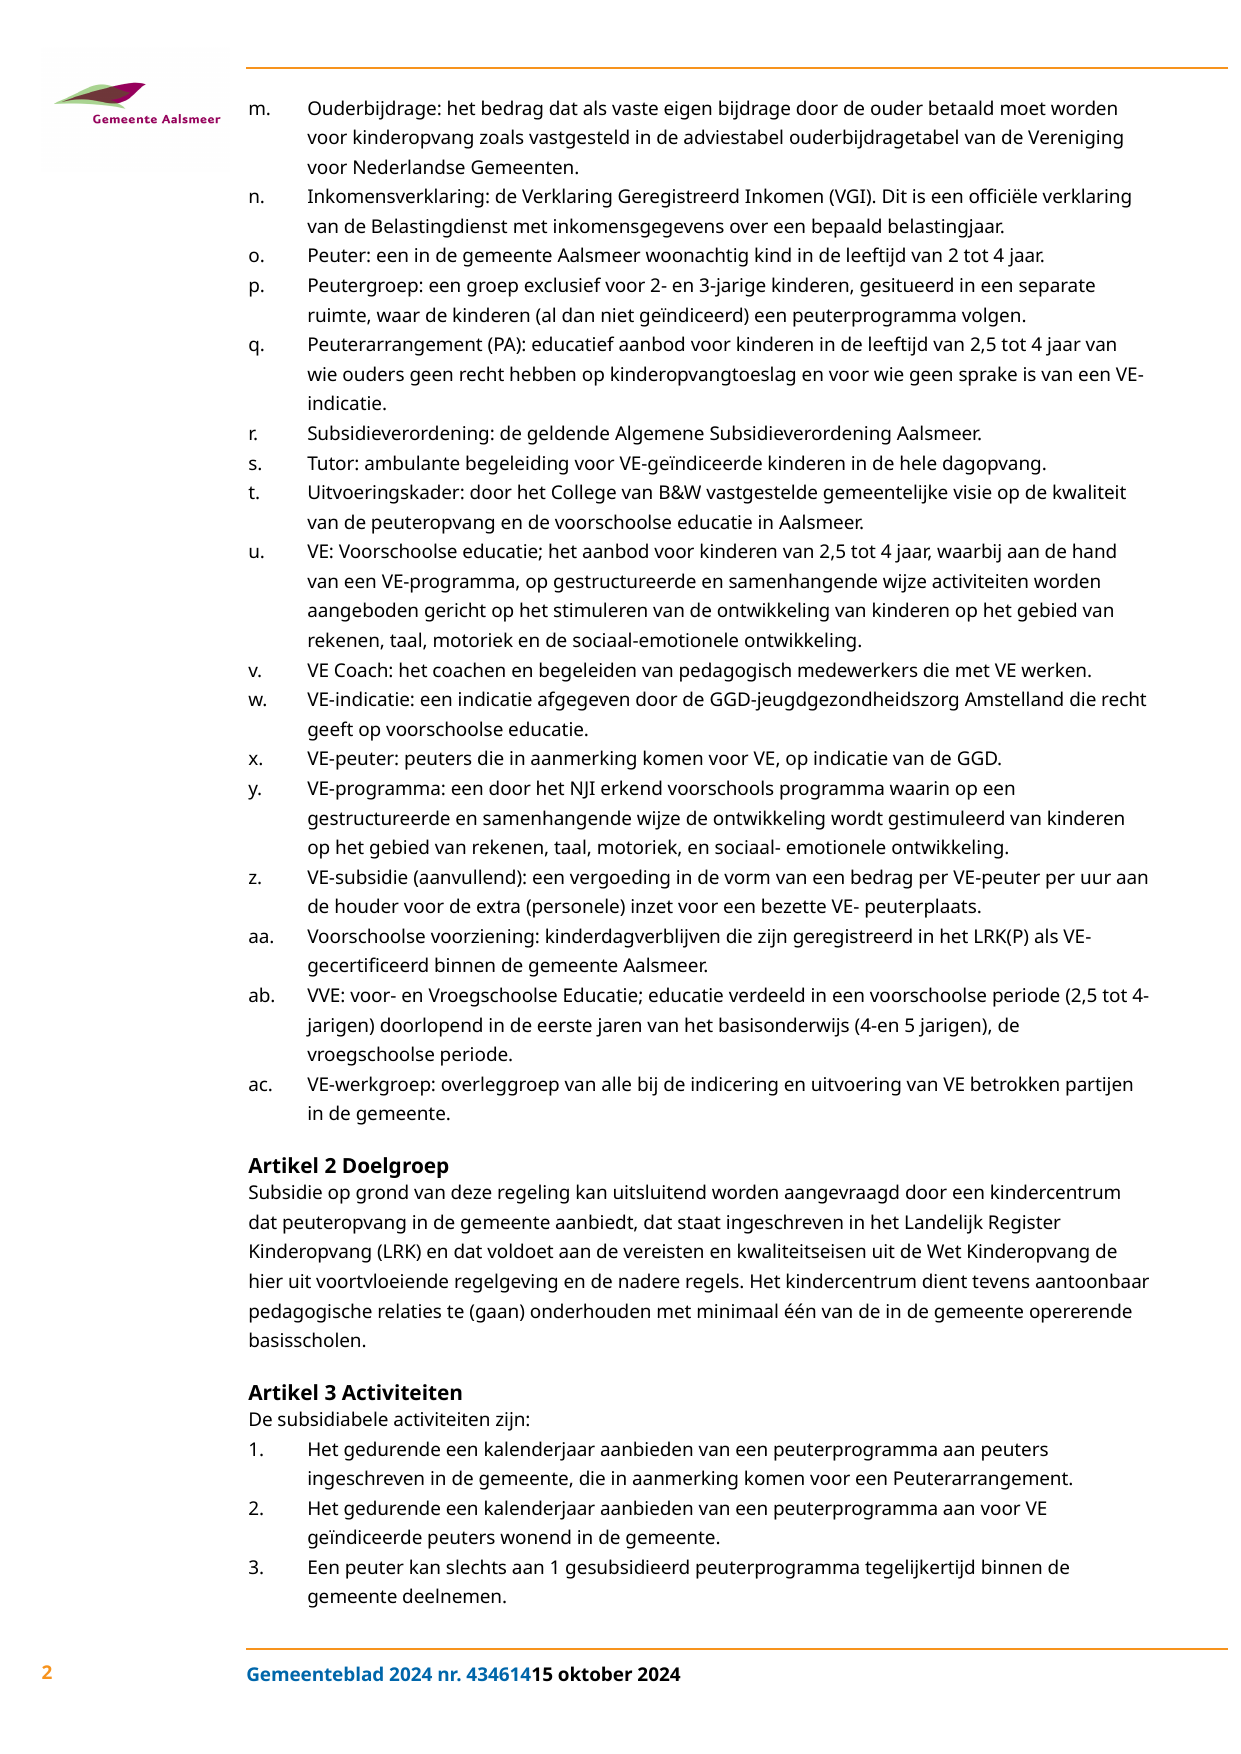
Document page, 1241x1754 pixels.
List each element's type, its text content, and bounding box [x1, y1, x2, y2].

list Peutergroep: een groep exclusief voor 2- en 3-jarige kinderen, gesitueerd in een separate ruimte, waar de kinderen (al dan niet geïndiceerd) een peuterprogramma volgen. [248, 272, 1152, 328]
list VE-subsidie (aanvullend): een vergoeding in de vorm van een bedrag per VE-peuter per uur aan de houder voor de extra (personele) inzet voor een bezette VE- peuterplaats. [248, 864, 1152, 919]
list Peuter: een in de gemeente Aalsmeer woonachtig kind in de leeftijd van 2 tot 4 jaar. [248, 243, 1152, 268]
list Een peuter kan slechts aan 1 gesubsidieerd peuterprogramma tegelijkertijd binnen de gemeente deelnemen. [248, 1554, 1152, 1609]
list VE: Voorschoolse educatie; het aanbod voor kinderen van 2,5 tot 4 jaar, waarbij aan de hand van een VE-programma, op gestructureerde en samenhangende wijze activiteiten worden aangeboden gericht op het stimuleren van de ontwikkeling van kinderen op het gebied van rekenen, taal, motoriek en de sociaal-emotionele ontwikkeling. [248, 538, 1152, 653]
list Ouderbijdrage: het bedrag dat als vaste eigen bijdrage door de ouder betaald moet worden voor kinderopvang zoals vastgesteld in de adviestabel ouderbijdragetabel van de Vereniging voor Nederlandse Gemeenten. [248, 95, 1152, 180]
list Uitvoeringskader: door het College van B&W vastgestelde gemeentelijke visie op de kwaliteit van de peuteropvang en de voorschoolse educatie in Aalsmeer. [248, 479, 1152, 535]
list VE-werkgroep: overleggroep van alle bij de indicering en uitvoering van VE betrokken partijen in de gemeente. [248, 1071, 1152, 1126]
list Het gedurende een kalenderjaar aanbieden van een peuterprogramma aan peuters ingeschreven in de gemeente, die in aanmerking komen voor een Peuterarrangement. [248, 1436, 1152, 1491]
list VVE: voor- en Vroegschoolse Educatie; educatie verdeeld in een voorschoolse periode (2,5 tot 4-jarigen) doorlopend in de eerste jaren van het basisonderwijs (4-en 5 jarigen), de vroegschoolse periode. [248, 982, 1152, 1067]
list VE-peuter: peuters die in aanmerking komen voor VE, op indicatie van de GGD. [248, 746, 1152, 771]
list VE Coach: het coachen en begeleiden van pedagogisch medewerkers die met VE werken. [248, 657, 1152, 683]
list Het gedurende een kalenderjaar aanbieden van een peuterprogramma aan voor VE geïndiceerde peuters wonend in de gemeente. [248, 1495, 1152, 1550]
list Peuterarrangement (PA): educatief aanbod voor kinderen in de leeftijd van 2,5 tot 4 jaar van wie ouders geen recht hebben op kinderopvangtoeslag en voor wie geen sprake is van een VE-indicatie. [248, 331, 1152, 416]
picture [41, 47, 231, 172]
text Artikel 3 Activiteiten [248, 1378, 1152, 1406]
list VE-indicatie: een indicatie afgegeven door de GGD-jeugdgezondheidszorg Amstelland die recht geeft op voorschoolse educatie. [248, 686, 1152, 742]
text De subsidiabele activiteiten zijn: [248, 1406, 1152, 1432]
list Voorschoolse voorziening: kinderdagverblijven die zijn geregistreerd in het LRK(P) als VE-gecertificeerd binnen de gemeente Aalsmeer. [248, 923, 1152, 978]
text Subsidie op grond van deze regeling kan uitsluitend worden aangevraagd door een kindercentrum dat peuteropvang in de gemeente aanbiedt, dat staat ingeschreven in het Landelijk Register Kinderopvang (LRK) en dat voldoet aan de vereisten en kwaliteitseisen uit de Wet Kinderopvang de hier uit voortvloeiende regelgeving en de nadere regels. Het kindercentrum dient tevens aantoonbaar pedagogische relaties te (gaan) onderhouden met minimaal één van de in de gemeente opererende basisscholen. [248, 1179, 1152, 1353]
text Artikel 2 Doelgroep [248, 1151, 1152, 1179]
list Inkomensverklaring: de Verklaring Geregistreerd Inkomen (VGI). Dit is een officiële verklaring van de Belastingdienst met inkomensgegevens over een bepaald belastingjaar. [248, 183, 1152, 239]
list Tutor: ambulante begeleiding voor VE-geïndiceerde kinderen in de hele dagopvang. [248, 450, 1152, 476]
list VE-programma: een door het NJI erkend voorschools programma waarin op een gestructureerde en samenhangende wijze de ontwikkeling wordt gestimuleerd van kinderen op het gebied van rekenen, taal, motoriek, en sociaal- emotionele ontwikkeling. [248, 775, 1152, 860]
list Subsidieverordening: de geldende Algemene Subsidieverordening Aalsmeer. [248, 420, 1152, 446]
